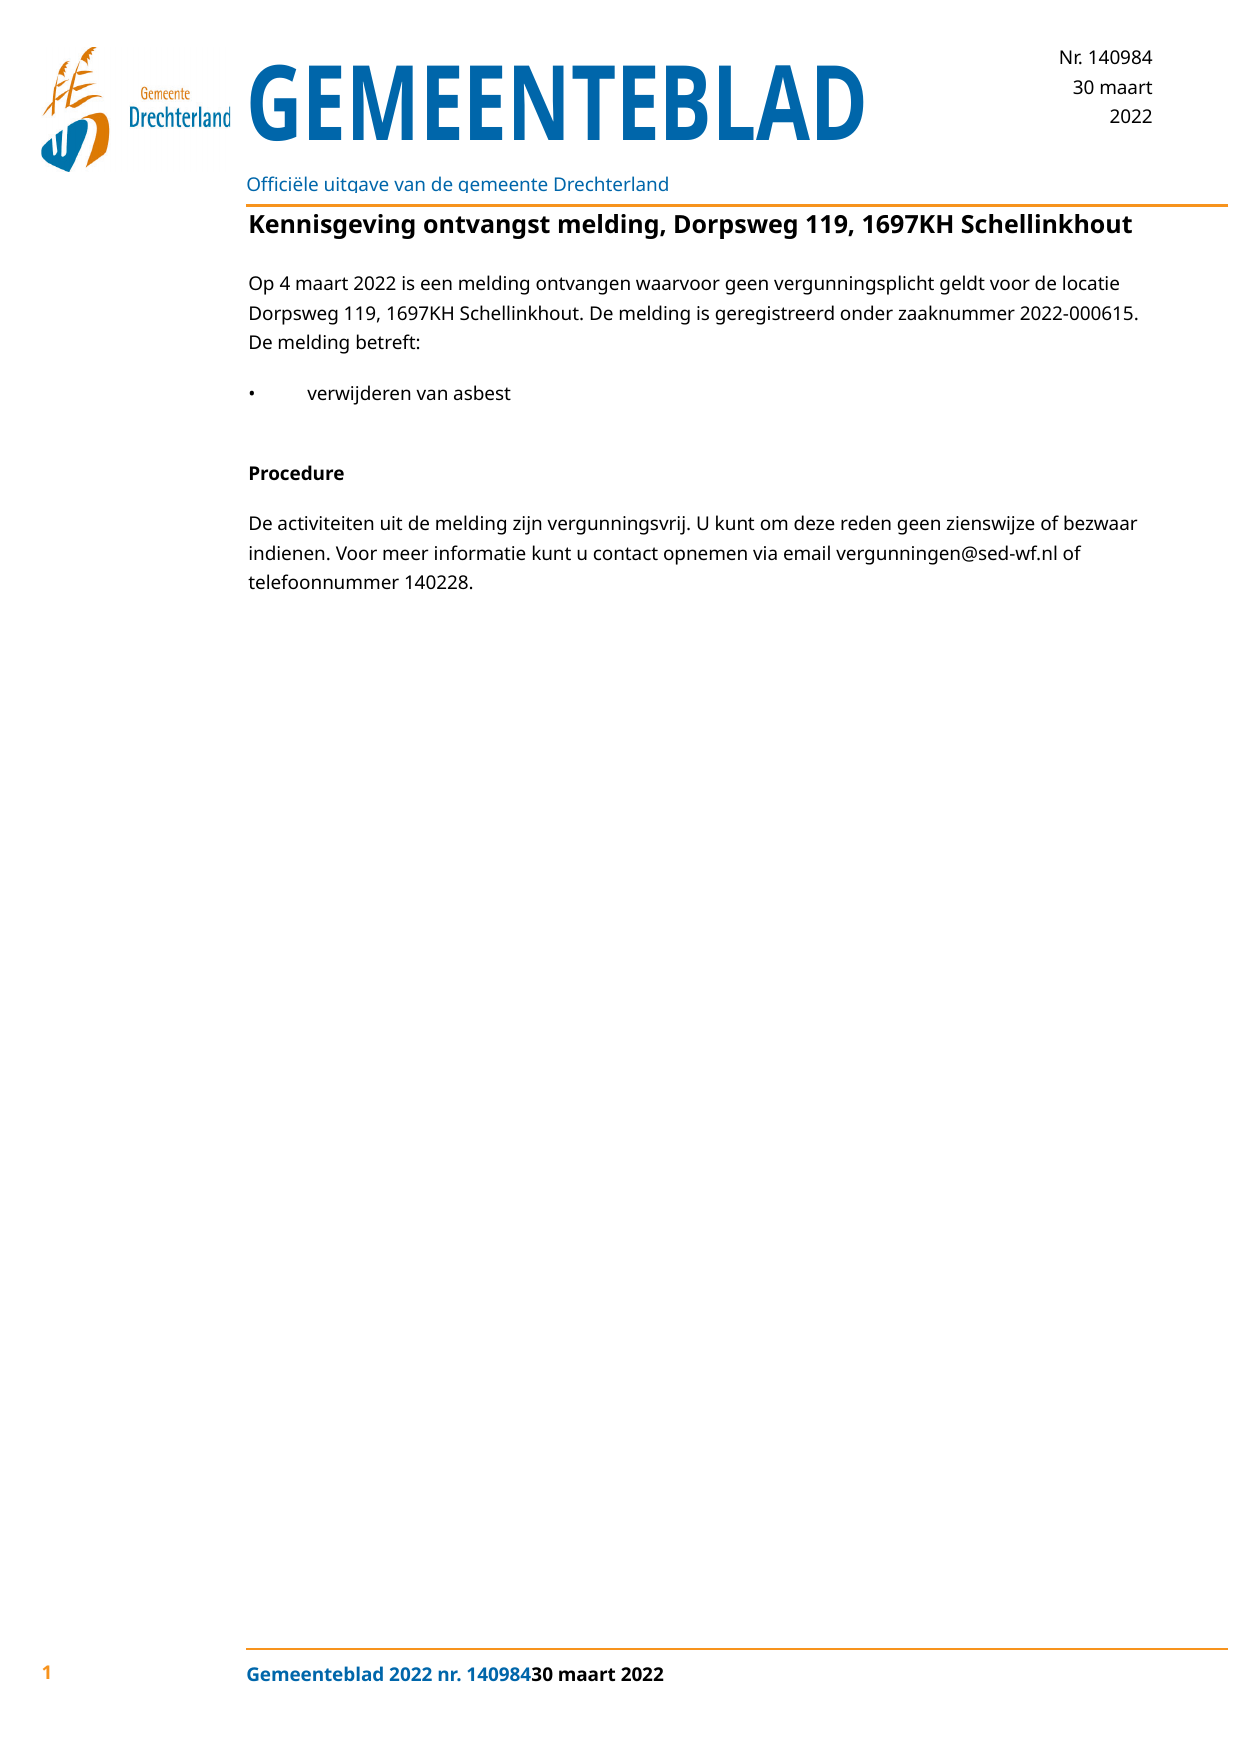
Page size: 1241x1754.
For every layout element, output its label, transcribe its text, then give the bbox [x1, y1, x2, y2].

picture [41, 47, 231, 172]
picture [41, 158, 64, 172]
text De activiteiten uit de melding zijn vergunningsvrij. U kunt om deze reden geen zienswijze of bezwaar indienen. Voor meer informatie kunt u contact opnemen via email vergunningen@sed-wf.nl of telefoonnummer 140228. [248, 510, 1152, 595]
text Op 4 maart 2022 is een melding ontvangen waarvoor geen vergunningsplicht geldt voor de locatie Dorpsweg 119, 1697KH Schellinkhout. De melding is geregistreerd onder zaaknummer 2022-000615. De melding betreft: [248, 270, 1152, 355]
list verwijderen van asbest [248, 380, 1152, 406]
text Kennisgeving ontvangst melding, Dorpsweg 119, 1697KH Schellinkhout [248, 207, 1152, 241]
text Procedure [248, 460, 1152, 486]
picture [226, 115, 231, 124]
